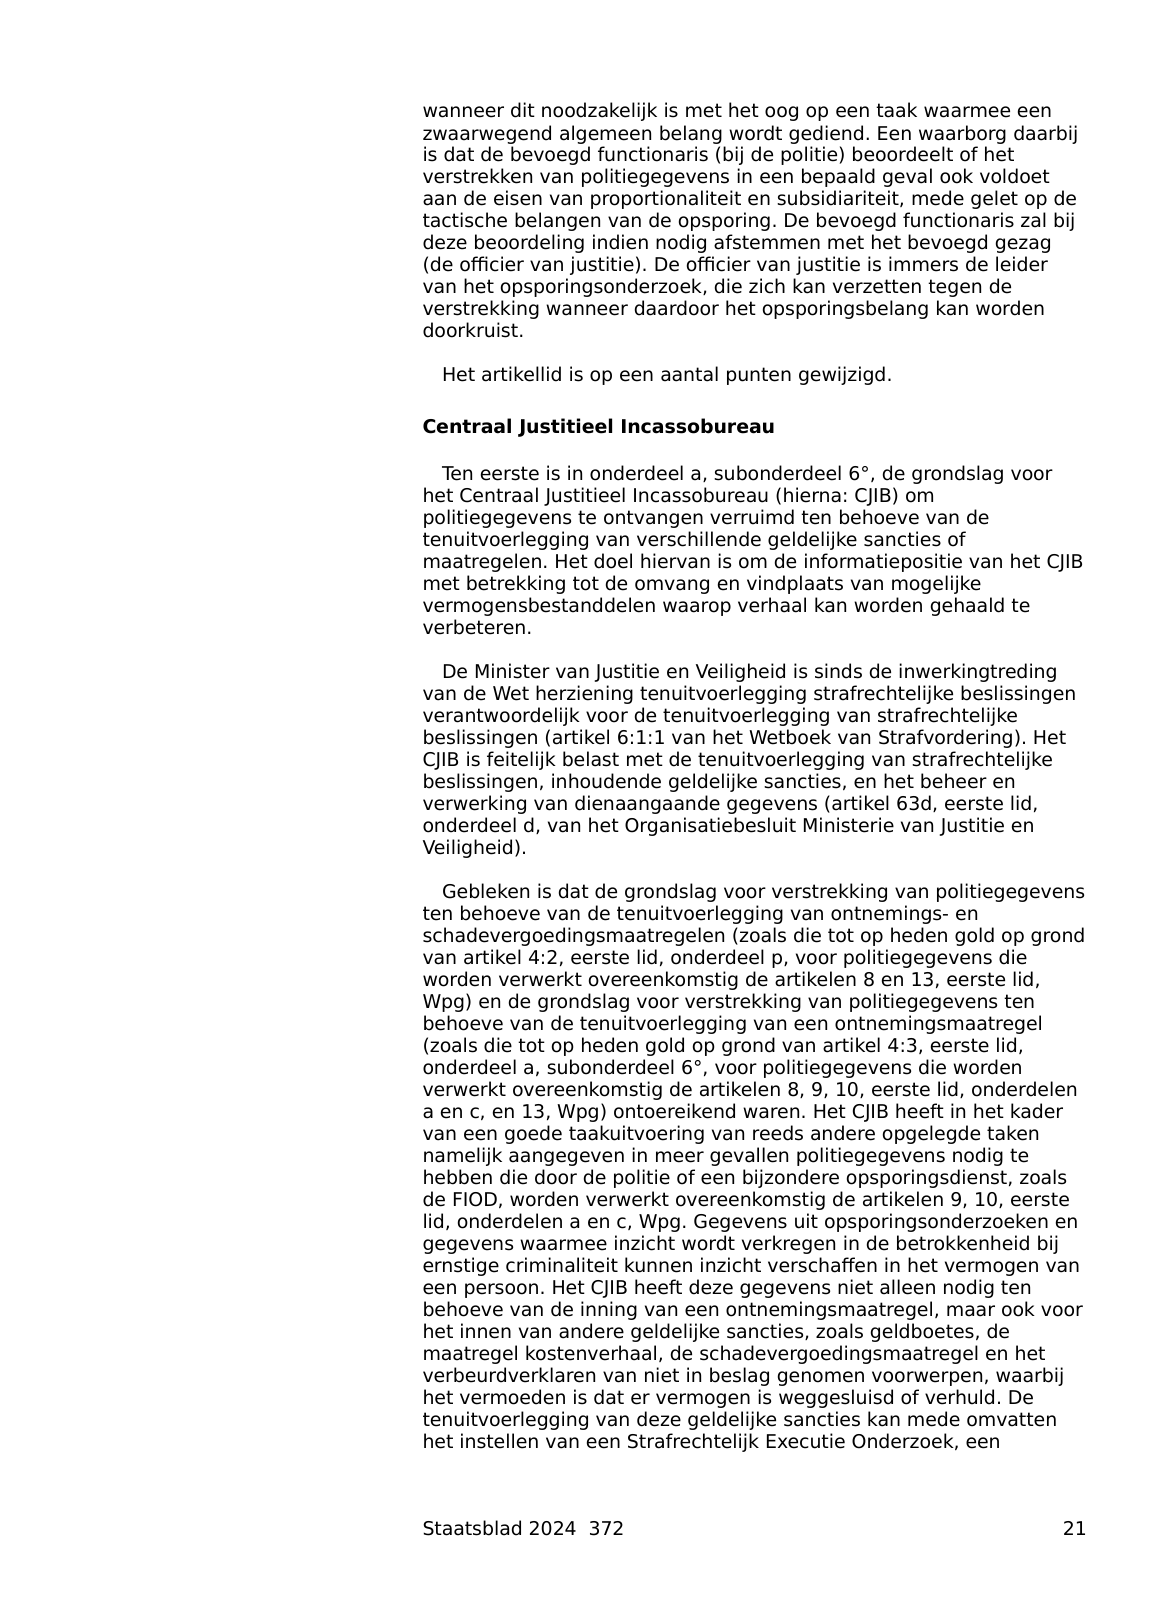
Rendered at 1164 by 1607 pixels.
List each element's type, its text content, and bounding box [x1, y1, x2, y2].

text wanneer dit noodzakelijk is met het oog op een taak waarmee een zwaarwegend algemeen belang wordt gediend. Een waarborg daarbij is dat de bevoegd functionaris (bij de politie) beoordeelt of het verstrekken van politiegegevens in een bepaald geval ook voldoet aan de eisen van proportionaliteit en subsidiariteit, mede gelet op de tactische belangen van de opsporing. De bevoegd functionaris zal bij deze beoordeling indien nodig afstemmen met het bevoegd gezag (de officier van justitie). De officier van justitie is immers de leider van het opsporingsonderzoek, die zich kan verzetten tegen de verstrekking wanneer daardoor het opsporingsbelang kan worden doorkruist. [422, 100, 1087, 342]
text Ten eerste is in onderdeel a, subonderdeel 6°, de grondslag voor het Centraal Justitieel Incassobureau (hierna: CJIB) om politiegegevens te ontvangen verruimd ten behoeve van de tenuitvoerlegging van verschillende geldelijke sancties of maatregelen. Het doel hiervan is om de informatiepositie van het CJIB met betrekking tot de omvang en vindplaats van mogelijke vermogensbestanddelen waarop verhaal kan worden gehaald te verbeteren. [422, 463, 1087, 639]
text Het artikellid is op een aantal punten gewijzigd. [422, 364, 1087, 386]
text De Minister van Justitie en Veiligheid is sinds de inwerkingtreding van de Wet herziening tenuitvoerlegging strafrechtelijke beslissingen verantwoordelijk voor de tenuitvoerlegging van strafrechtelijke beslissingen (artikel 6:1:1 van het Wetboek van Strafvordering). Het CJIB is feitelijk belast met de tenuitvoerlegging van strafrechtelijke beslissingen, inhoudende geldelijke sancties, en het beheer en verwerking van dienaangaande gegevens (artikel 63d, eerste lid, onderdeel d, van het Organisatiebesluit Ministerie van Justitie en Veiligheid). [422, 661, 1087, 859]
subtitle Centraal Justitieel Incassobureau [422, 416, 1087, 438]
text Gebleken is dat de grondslag voor verstrekking van politiegegevens ten behoeve van de tenuitvoerlegging van ontnemings- en schadevergoedingsmaatregelen (zoals die tot op heden gold op grond van artikel 4:2, eerste lid, onderdeel p, voor politiegegevens die worden verwerkt overeenkomstig de artikelen 8 en 13, eerste lid, Wpg) en de grondslag voor verstrekking van politiegegevens ten behoeve van de tenuitvoerlegging van een ontnemingsmaatregel (zoals die tot op heden gold op grond van artikel 4:3, eerste lid, onderdeel a, subonderdeel 6°, voor politiegegevens die worden verwerkt overeenkomstig de artikelen 8, 9, 10, eerste lid, onderdelen a en c, en 13, Wpg) ontoereikend waren. Het CJIB heeft in het kader van een goede taakuitvoering van reeds andere opgelegde taken namelijk aangegeven in meer gevallen politiegegevens nodig te hebben die door de politie of een bijzondere opsporingsdienst, zoals de FIOD, worden verwerkt overeenkomstig de artikelen 9, 10, eerste lid, onderdelen a en c, Wpg. Gegevens uit opsporingsonderzoeken en gegevens waarmee inzicht wordt verkregen in de betrokkenheid bij ernstige criminaliteit kunnen inzicht verschaffen in het vermogen van een persoon. Het CJIB heeft deze gegevens niet alleen nodig ten behoeve van de inning van een ontnemingsmaatregel, maar ook voor het innen van andere geldelijke sancties, zoals geldboetes, de maatregel kostenverhaal, de schadevergoedingsmaatregel en het verbeurdverklaren van niet in beslag genomen voorwerpen, waarbij het vermoeden is dat er vermogen is weggesluisd of verhuld. De tenuitvoerlegging van deze geldelijke sancties kan mede omvatten het instellen van een Strafrechtelijk Executie Onderzoek, een [422, 881, 1087, 1453]
